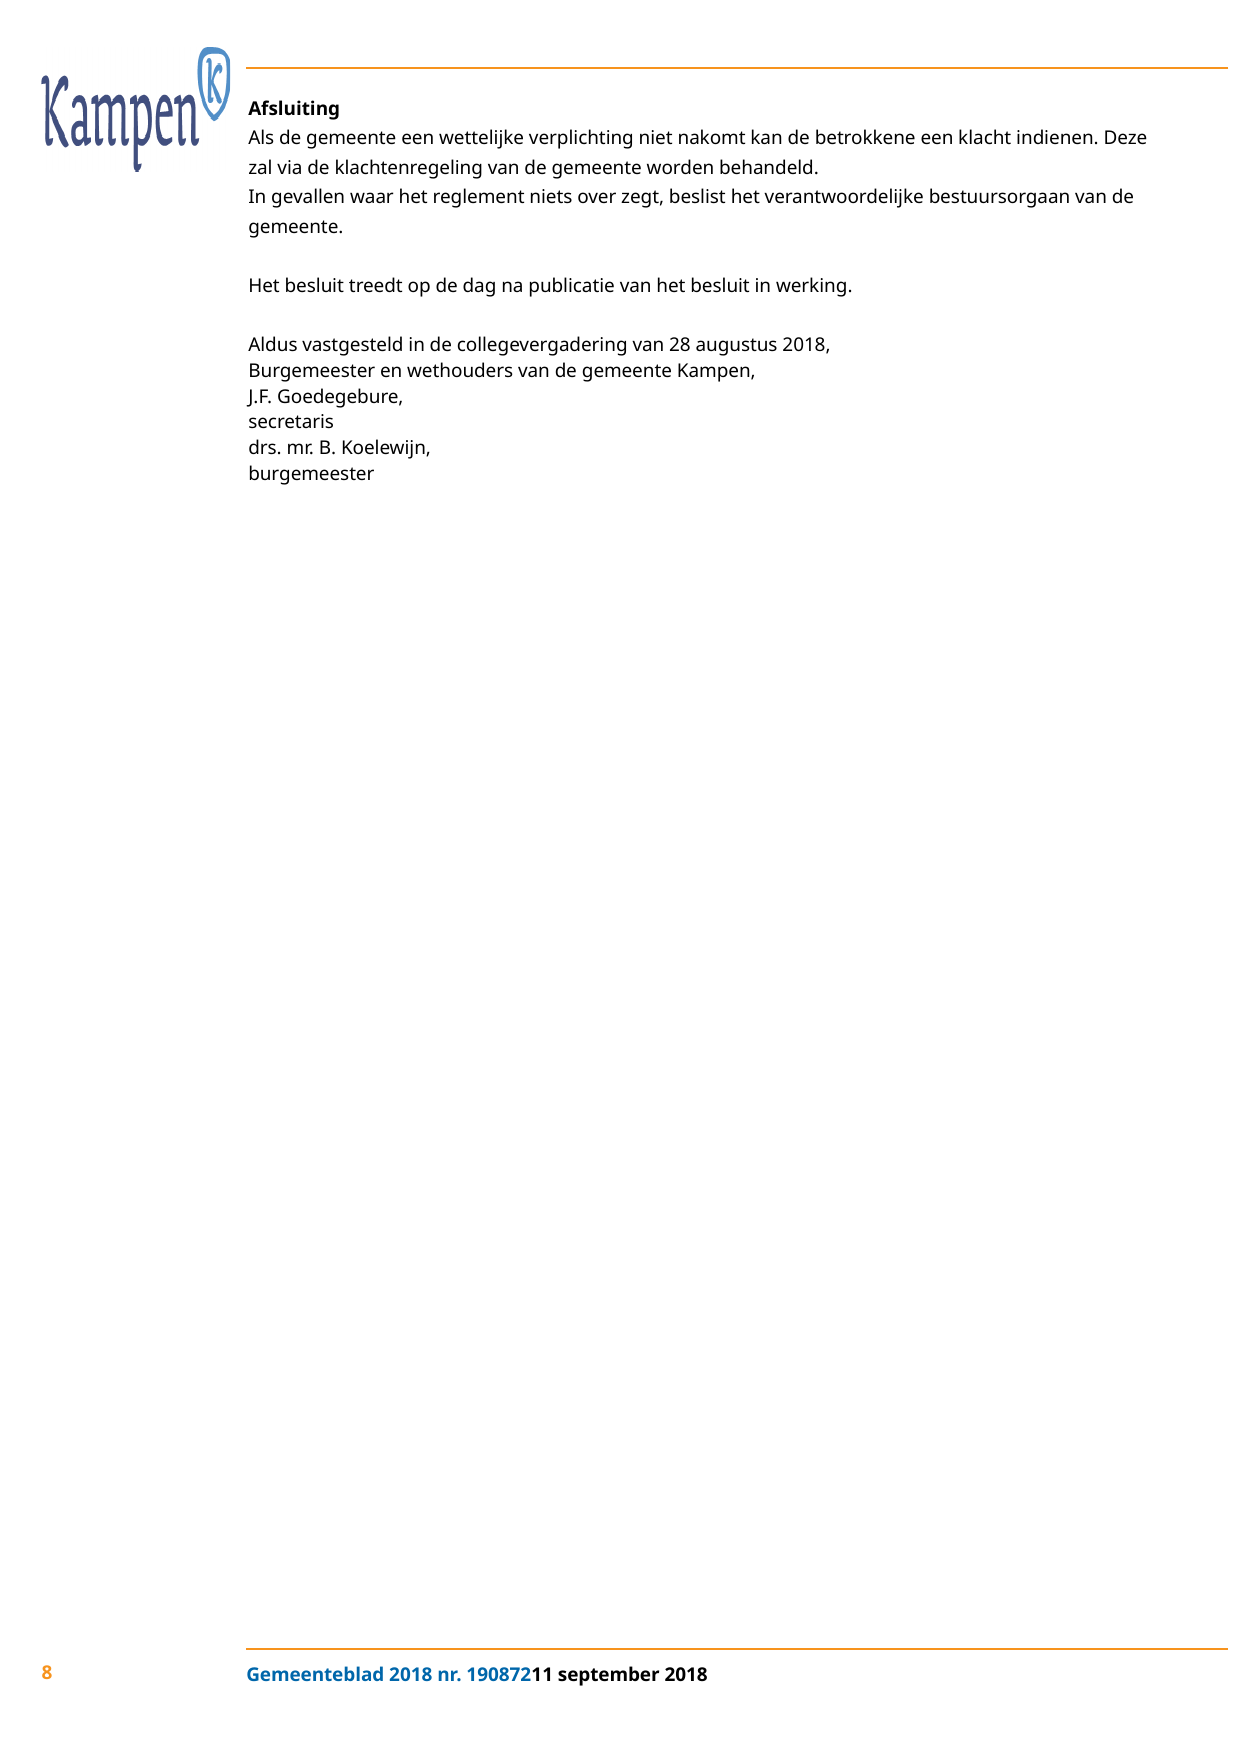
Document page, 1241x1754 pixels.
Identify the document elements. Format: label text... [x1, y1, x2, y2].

text Afsluiting [248, 95, 1152, 121]
text secretaris [248, 409, 1152, 434]
text Het besluit treedt op de dag na publicatie van het besluit in werking. [248, 272, 1152, 298]
text In gevallen waar het reglement niets over zegt, beslist het verantwoordelijke bestuursorgaan van de gemeente. [248, 183, 1152, 239]
text drs. mr. B. Koelewijn, [248, 434, 1152, 460]
text Aldus vastgesteld in de collegevergadering van 28 augustus 2018, [248, 331, 1152, 357]
text Als de gemeente een wettelijke verplichting niet nakomt kan de betrokkene een klacht indienen. Deze zal via de klachtenregeling van de gemeente worden behandeld. [248, 124, 1152, 180]
text burgemeester [248, 460, 1152, 486]
text Burgemeester en wethouders van de gemeente Kampen, [248, 357, 1152, 383]
picture [41, 47, 231, 172]
text J.F. Goedegebure, [248, 383, 1152, 409]
